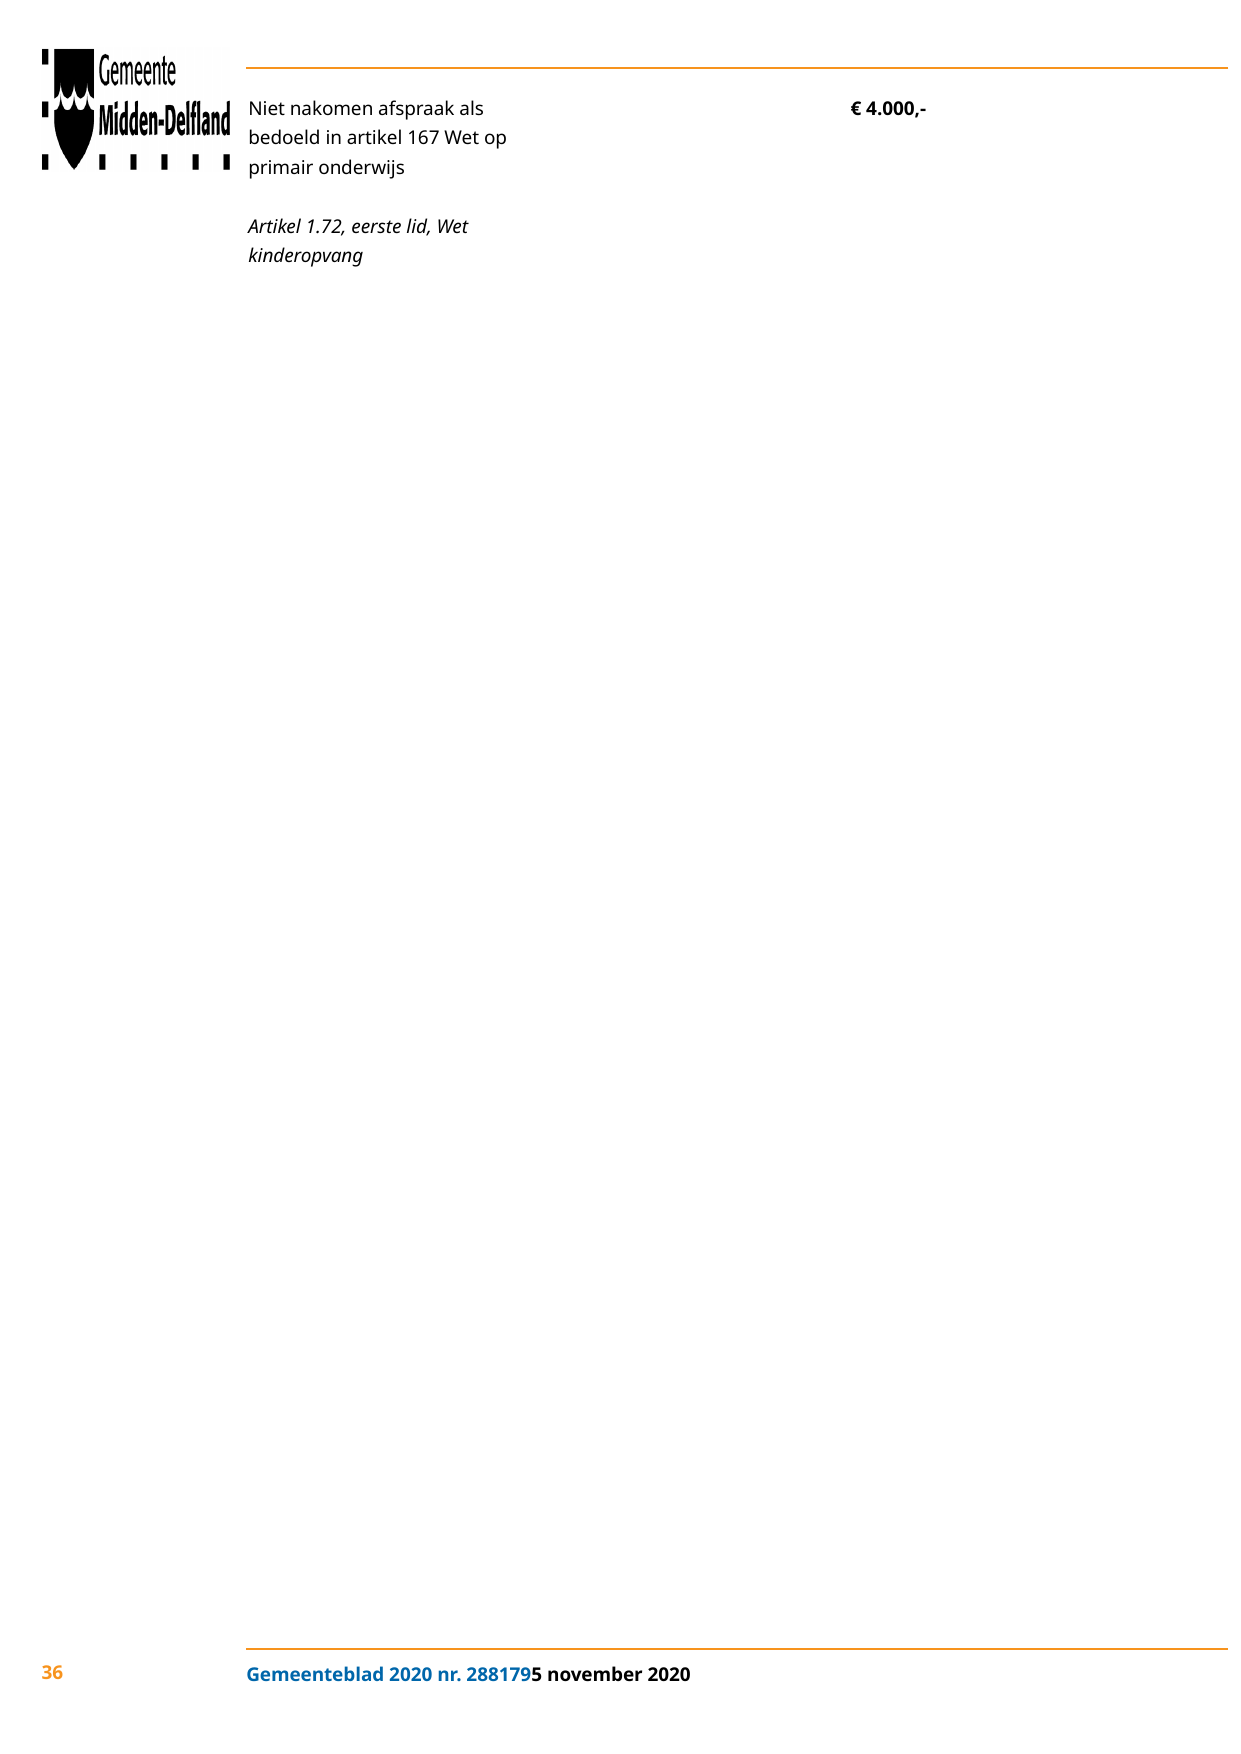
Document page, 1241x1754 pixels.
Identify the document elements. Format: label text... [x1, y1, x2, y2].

table_cell [549, 95, 850, 268]
picture [41, 47, 231, 172]
table_cell Niet nakomen afspraak als bedoeld in artikel 167 Wet op primair onderwijs Artikel 1.72, eerste lid, Wet kinderopvang [248, 95, 549, 268]
table_cell € 4.000,- [850, 95, 1152, 268]
